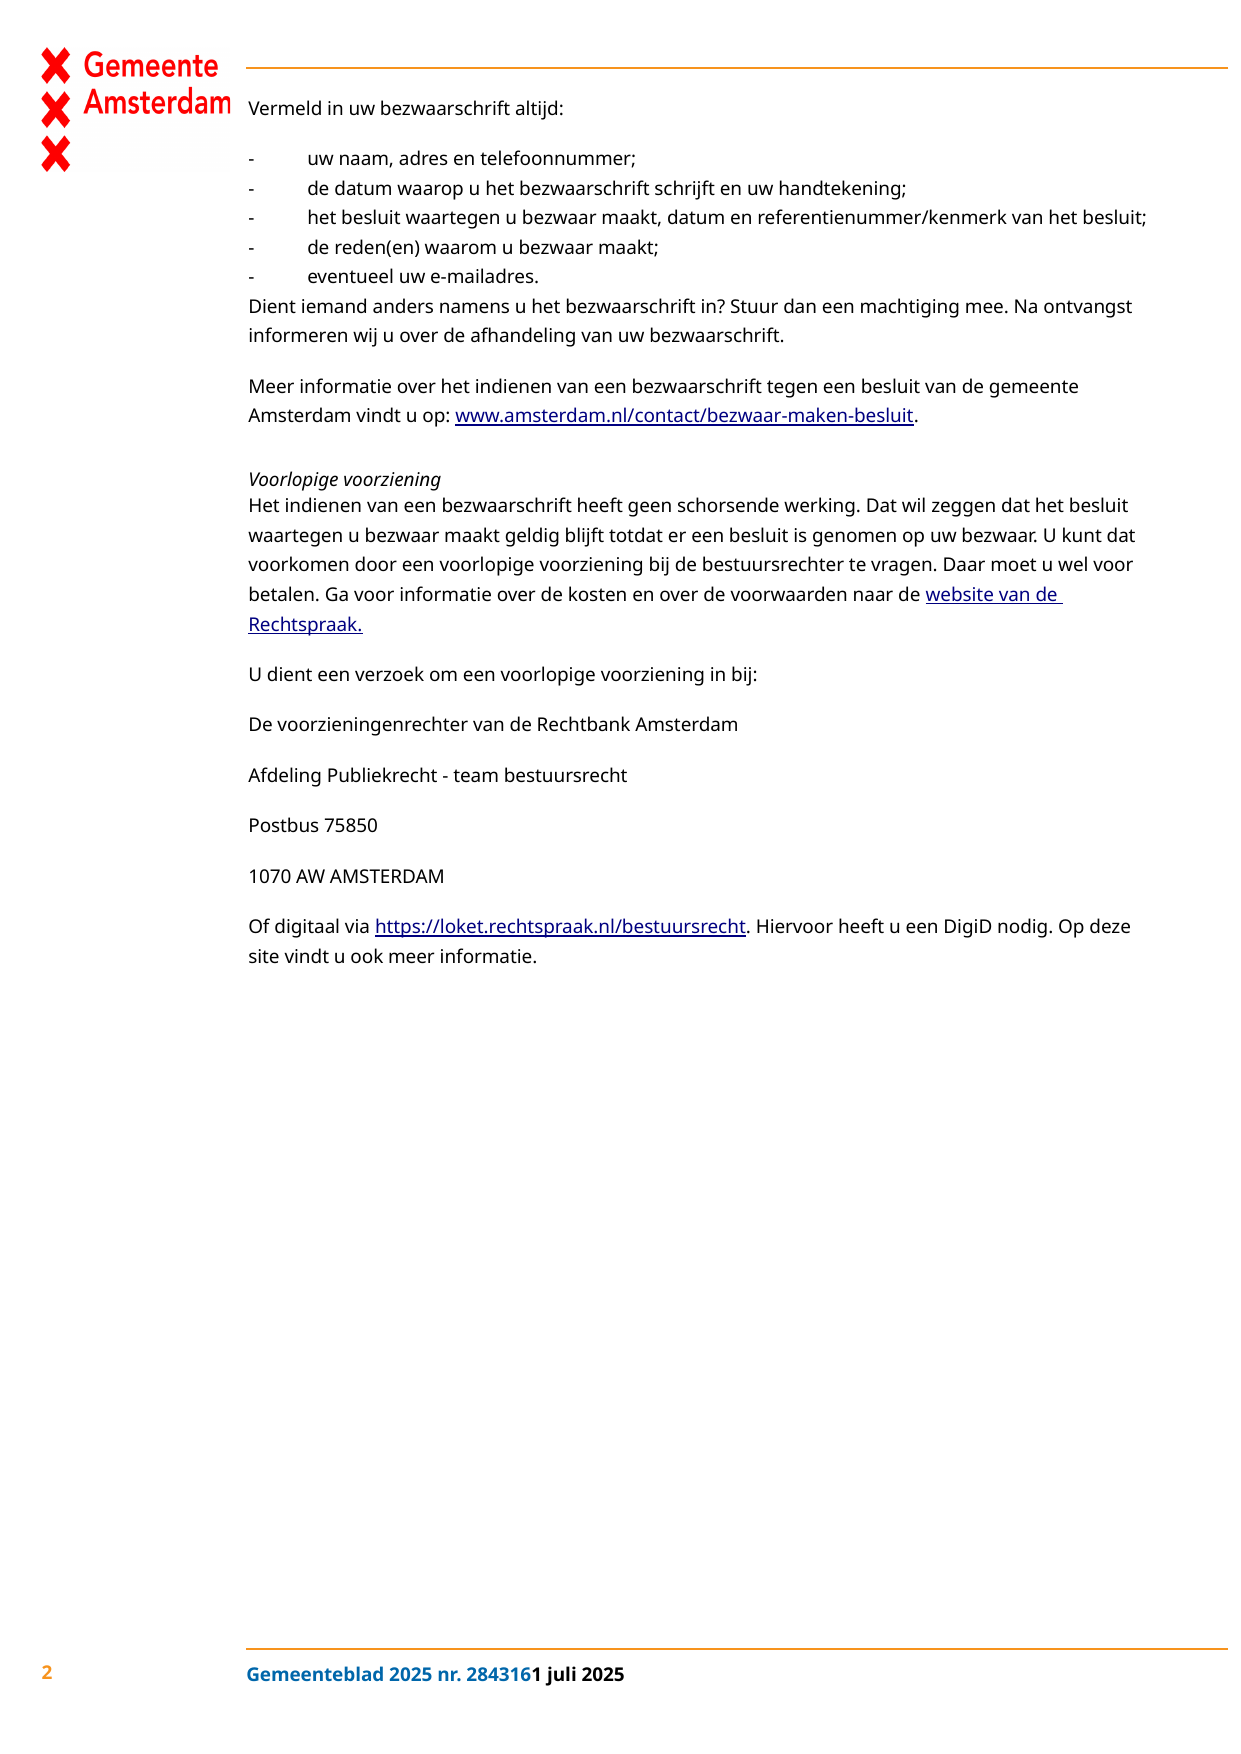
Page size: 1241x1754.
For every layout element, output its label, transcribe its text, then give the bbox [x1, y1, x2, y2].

text Postbus 75850 [248, 812, 1152, 838]
list uw naam, adres en telefoonnummer; [248, 145, 1152, 171]
list de reden(en) waarom u bezwaar maakt; [248, 234, 1152, 260]
text De voorzieningenrechter van de Rechtbank Amsterdam [248, 712, 1152, 737]
text Voorlopige voorziening [248, 467, 1152, 492]
text Vermeld in uw bezwaarschrift altijd: [248, 95, 1152, 121]
text Meer informatie over het indienen van een bezwaarschrift tegen een besluit van de gemeente Amsterdam vindt u op: www.amsterdam.nl/contact/bezwaar-maken-besluit. [248, 373, 1152, 428]
text Het indienen van een bezwaarschrift heeft geen schorsende werking. Dat wil zeggen dat het besluit waartegen u bezwaar maakt geldig blijft totdat er een besluit is genomen op uw bezwaar. U kunt dat voorkomen door een voorlopige voorziening bij de bestuursrechter te vragen. Daar moet u wel voor betalen. Ga voor informatie over de kosten en over de voorwaarden naar de website van de Rechtspraak. [248, 492, 1152, 636]
text Dient iemand anders namens u het bezwaarschrift in? Stuur dan een machtiging mee. Na ontvangst informeren wij u over de afhandeling van uw bezwaarschrift. [248, 293, 1152, 348]
text 1070 AW AMSTERDAM [248, 863, 1152, 888]
list het besluit waartegen u bezwaar maakt, datum en referentienummer/kenmerk van het besluit; [248, 204, 1152, 230]
text U dient een verzoek om een voorlopige voorziening in bij: [248, 661, 1152, 687]
list de datum waarop u het bezwaarschrift schrijft en uw handtekening; [248, 175, 1152, 201]
text Afdeling Publiekrecht - team bestuursrecht [248, 762, 1152, 788]
picture [41, 47, 231, 172]
text Of digitaal via https://loket.rechtspraak.nl/bestuursrecht. Hiervoor heeft u een DigiD nodig. Op deze site vindt u ook meer informatie. [248, 913, 1152, 968]
list eventueel uw e-mailadres. [248, 263, 1152, 289]
